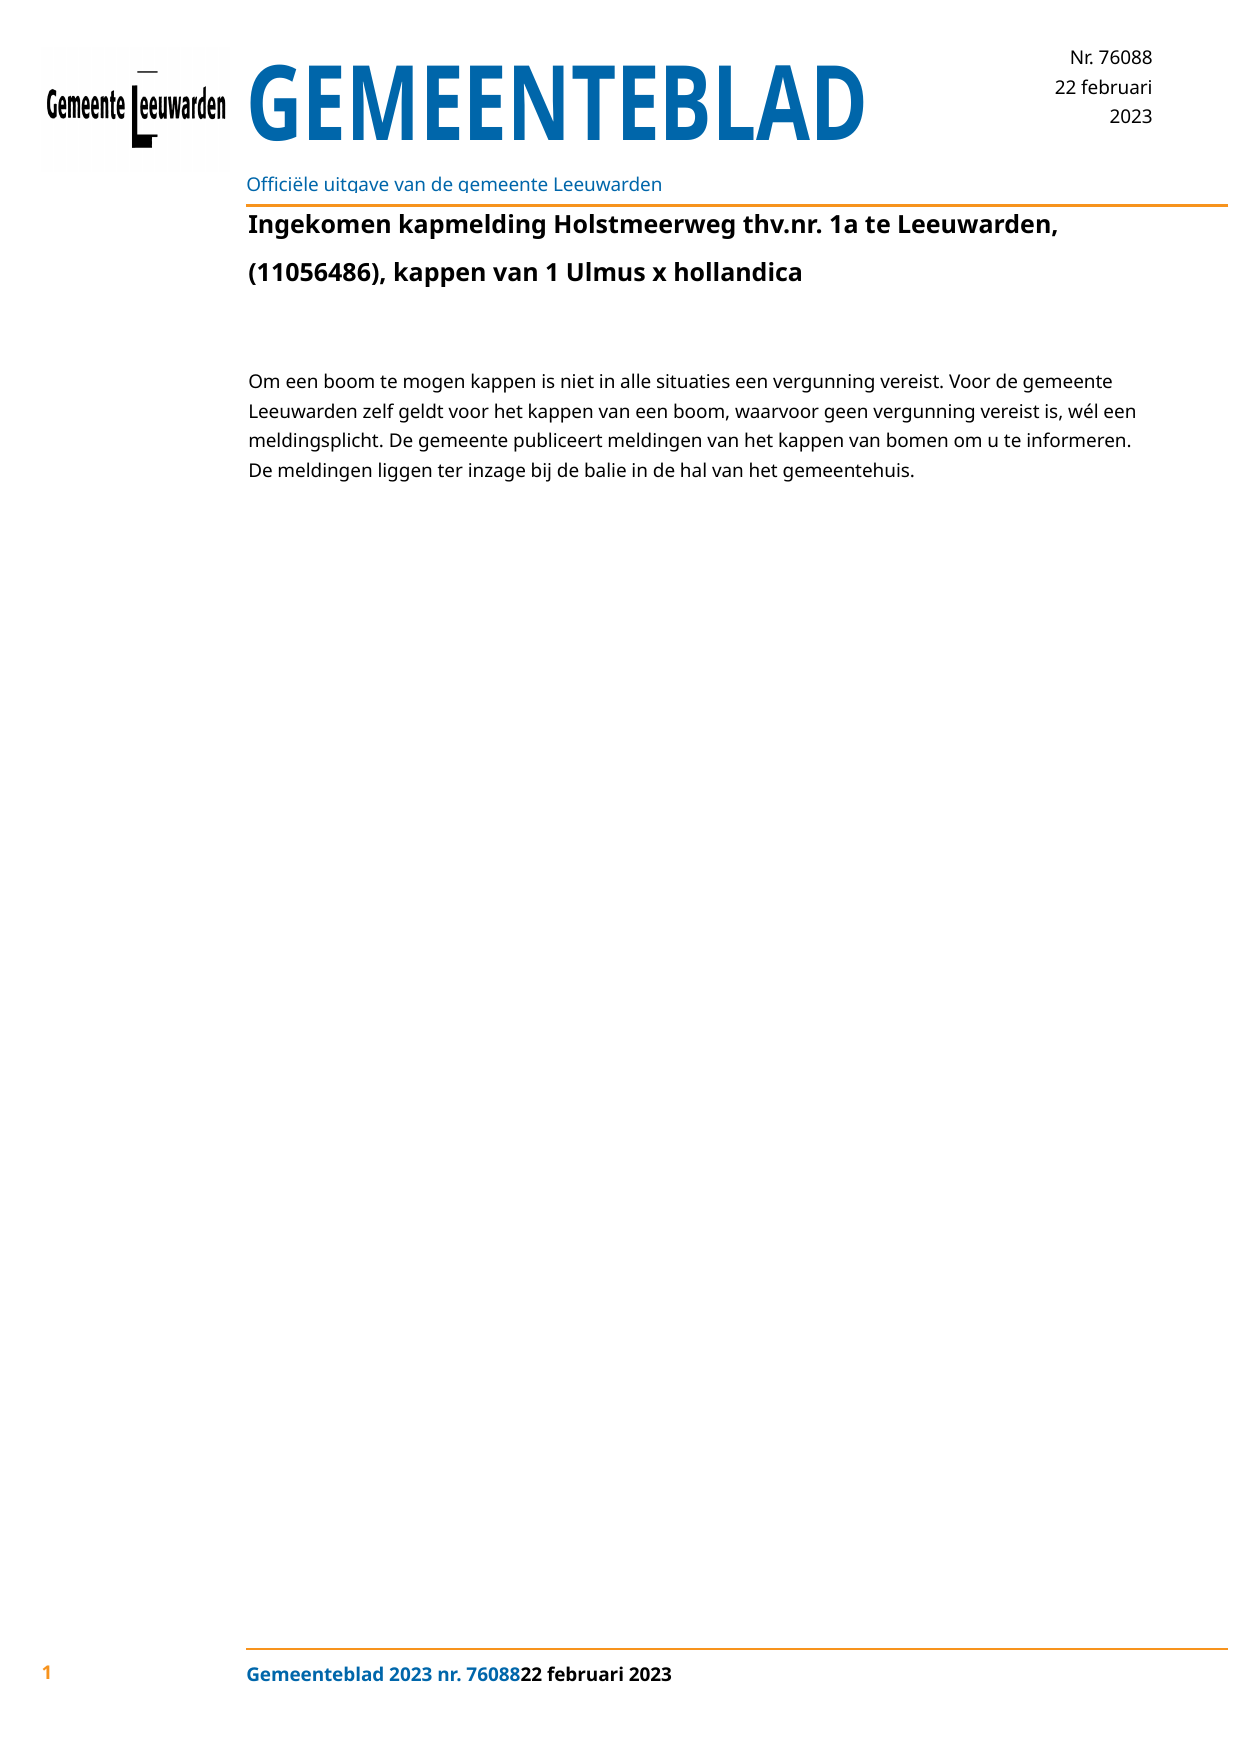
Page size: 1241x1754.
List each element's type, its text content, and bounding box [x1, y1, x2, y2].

picture [41, 47, 231, 172]
text Om een boom te mogen kappen is niet in alle situaties een vergunning vereist. Voor de gemeente Leeuwarden zelf geldt voor het kappen van een boom, waarvoor geen vergunning vereist is, wél een meldingsplicht. De gemeente publiceert meldingen van het kappen van bomen om u te informeren. De meldingen liggen ter inzage bij de balie in de hal van het gemeentehuis. [248, 368, 1152, 483]
text Ingekomen kapmelding Holstmeerweg thv.nr. 1a te Leeuwarden, (11056486), kappen van 1 Ulmus x hollandica [248, 207, 1152, 288]
